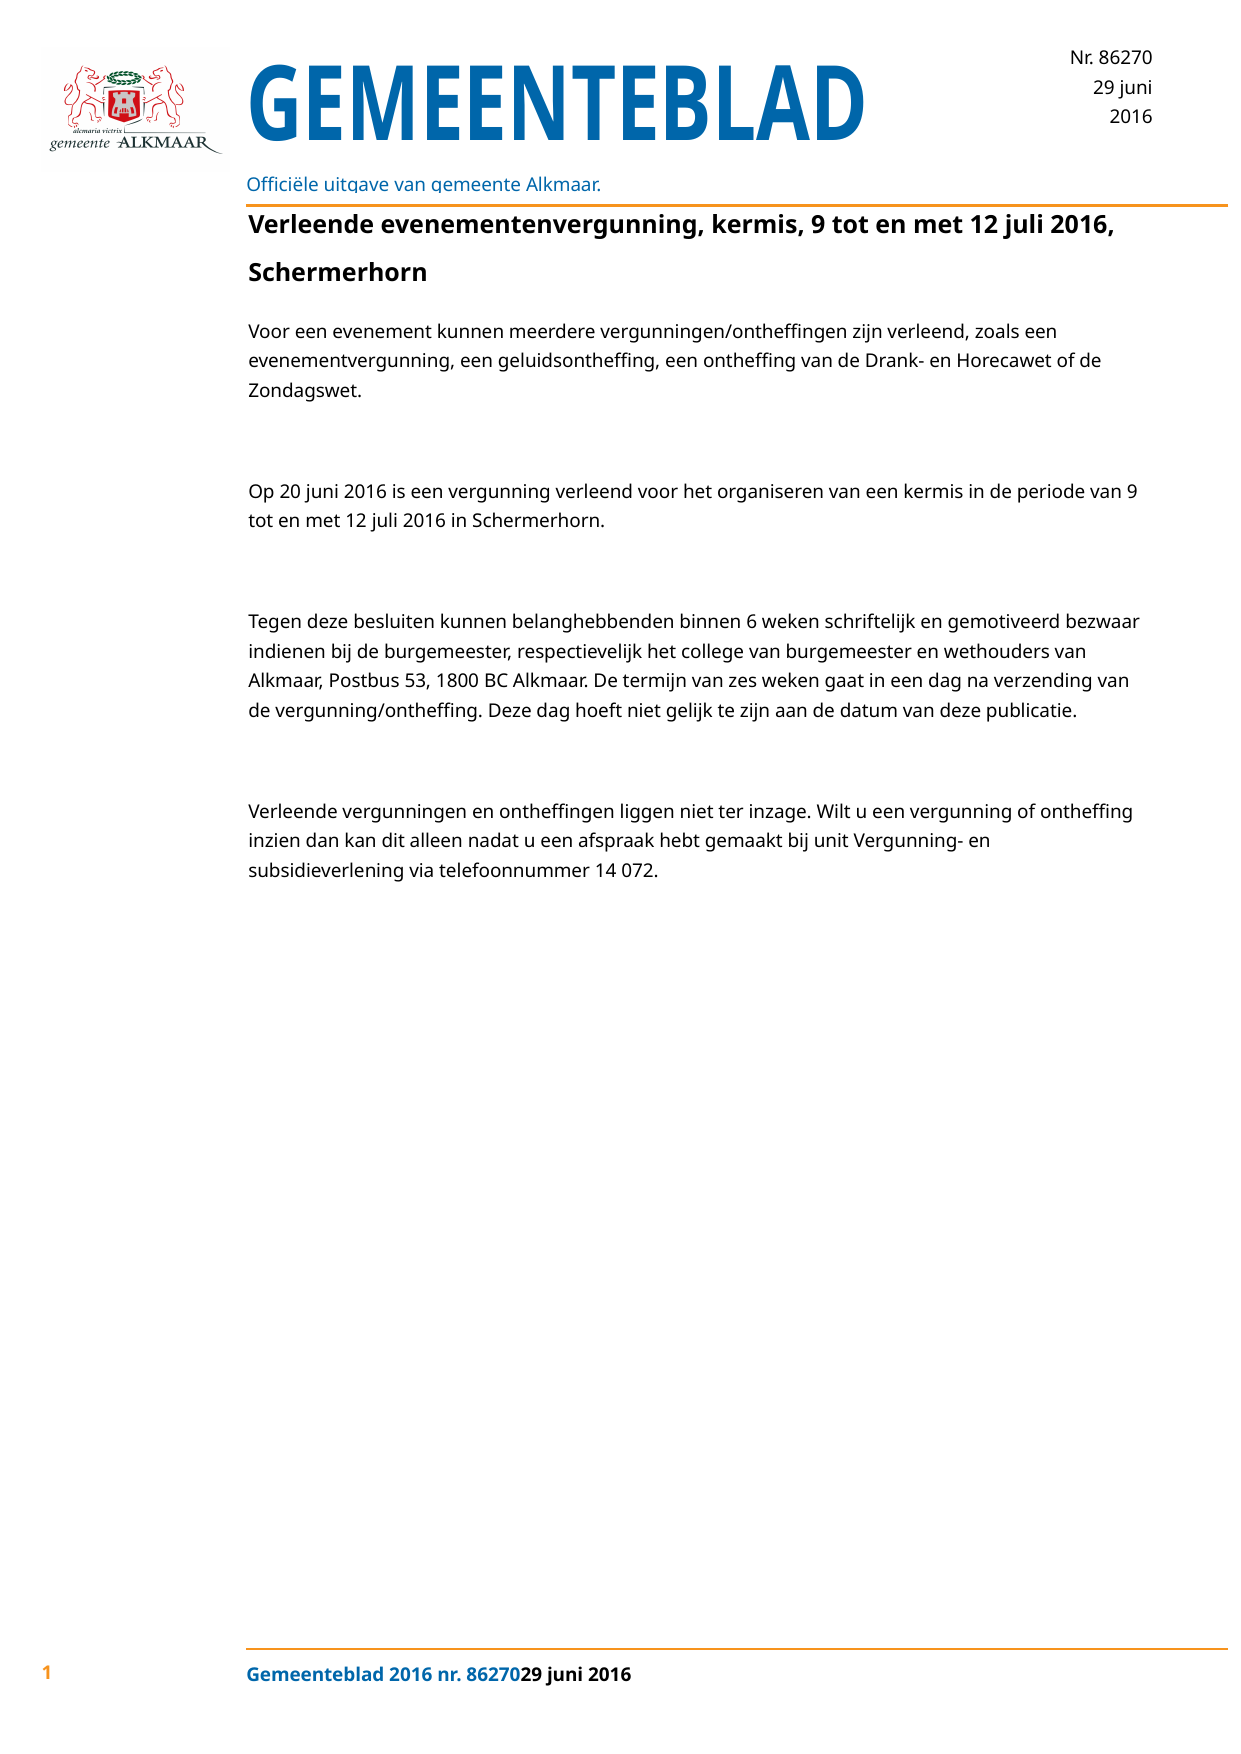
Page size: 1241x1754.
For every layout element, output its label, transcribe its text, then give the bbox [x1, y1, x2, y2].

text Op 20 juni 2016 is een vergunning verleend voor het organiseren van een kermis in de periode van 9 tot en met 12 juli 2016 in Schermerhorn. [248, 478, 1152, 533]
text Voor een evenement kunnen meerdere vergunningen/ontheffingen zijn verleend, zoals een evenementvergunning, een geluidsontheffing, een ontheffing van de Drank- en Horecawet of de Zondagswet. [248, 318, 1152, 403]
text Verleende evenementenvergunning, kermis, 9 tot en met 12 juli 2016, Schermerhorn [248, 207, 1152, 288]
text Tegen deze besluiten kunnen belanghebbenden binnen 6 weken schriftelijk en gemotiveerd bezwaar indienen bij de burgemeester, respectievelijk het college van burgemeester en wethouders van Alkmaar, Postbus 53, 1800 BC Alkmaar. De termijn van zes weken gaat in een dag na verzending van de vergunning/ontheffing. Deze dag hoeft niet gelijk te zijn aan de datum van deze publicatie. [248, 608, 1152, 723]
text Verleende vergunningen en ontheffingen liggen niet ter inzage. Wilt u een vergunning of ontheffing inzien dan kan dit alleen nadat u een afspraak hebt gemaakt bij unit Vergunning- en subsidieverlening via telefoonnummer 14 072. [248, 798, 1152, 883]
picture [41, 47, 231, 172]
